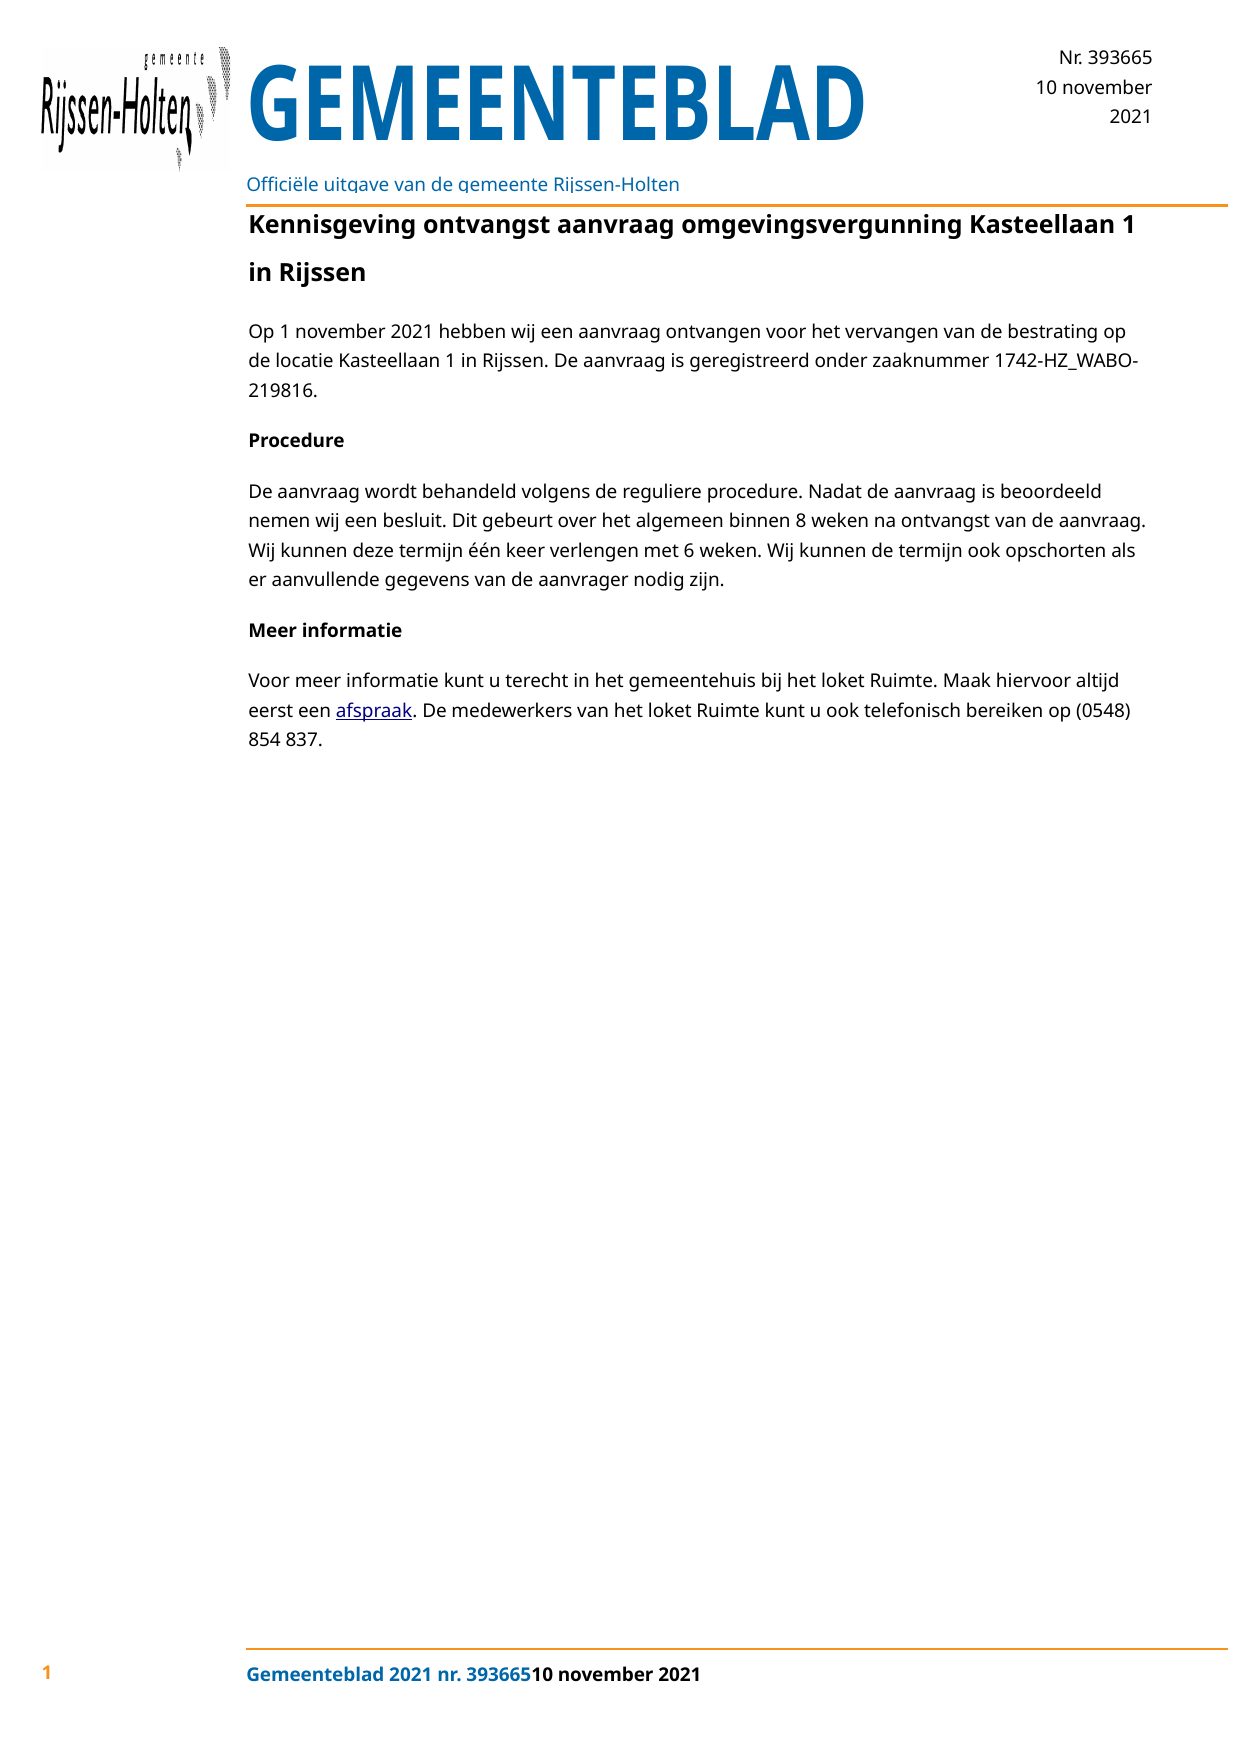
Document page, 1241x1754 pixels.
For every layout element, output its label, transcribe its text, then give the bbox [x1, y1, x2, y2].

text Meer informatie [248, 617, 1152, 643]
text Procedure [248, 427, 1152, 453]
text De aanvraag wordt behandeld volgens de reguliere procedure. Nadat de aanvraag is beoordeeld nemen wij een besluit. Dit gebeurt over het algemeen binnen 8 weken na ontvangst van de aanvraag. Wij kunnen deze termijn één keer verlengen met 6 weken. Wij kunnen de termijn ook opschorten als er aanvullende gegevens van de aanvrager nodig zijn. [248, 478, 1152, 592]
text Voor meer informatie kunt u terecht in het gemeentehuis bij het loket Ruimte. Maak hiervoor altijd eerst een afspraak. De medewerkers van het loket Ruimte kunt u ook telefonisch bereiken op (0548) 854 837. [248, 667, 1152, 752]
text Op 1 november 2021 hebben wij een aanvraag ontvangen voor het vervangen van de bestrating op de locatie Kasteellaan 1 in Rijssen. De aanvraag is geregistreerd onder zaaknummer 1742-HZ_WABO-219816. [248, 318, 1152, 403]
picture [41, 47, 231, 172]
text Kennisgeving ontvangst aanvraag omgevingsvergunning Kasteellaan 1 in Rijssen [248, 207, 1152, 288]
